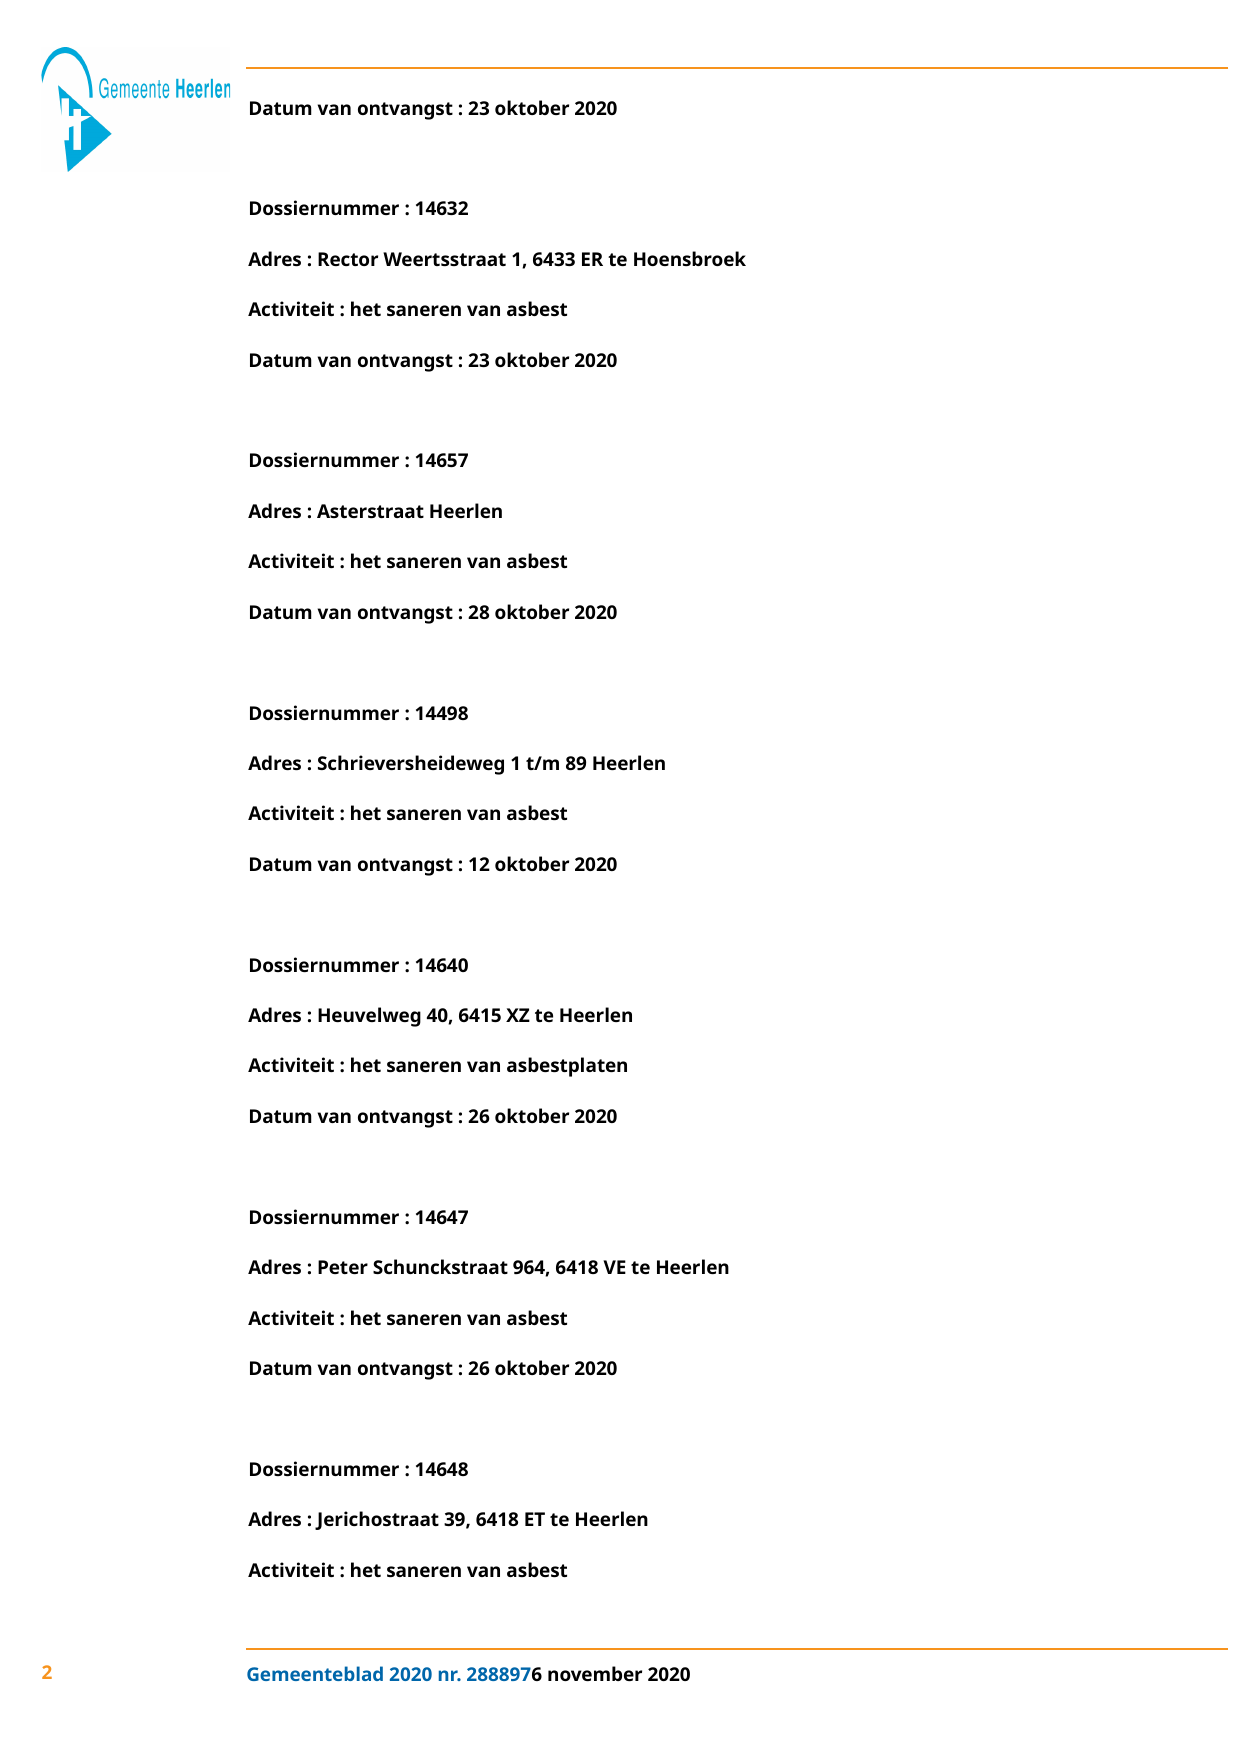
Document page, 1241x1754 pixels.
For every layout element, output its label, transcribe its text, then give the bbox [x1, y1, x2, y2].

text Adres : Jerichostraat 39, 6418 ET te Heerlen [248, 1506, 1152, 1532]
text Activiteit : het saneren van asbest [248, 801, 1152, 826]
text Adres : Asterstraat Heerlen [248, 498, 1152, 524]
text Datum van ontvangst : 28 oktober 2020 [248, 599, 1152, 625]
text Adres : Heuvelweg 40, 6415 XZ te Heerlen [248, 1002, 1152, 1028]
text Dossiernummer : 14640 [248, 952, 1152, 978]
text Dossiernummer : 14632 [248, 196, 1152, 221]
text Dossiernummer : 14657 [248, 448, 1152, 473]
text Dossiernummer : 14647 [248, 1204, 1152, 1230]
text Dossiernummer : 14648 [248, 1456, 1152, 1482]
text Datum van ontvangst : 26 oktober 2020 [248, 1103, 1152, 1129]
text Datum van ontvangst : 26 oktober 2020 [248, 1355, 1152, 1381]
text Activiteit : het saneren van asbestplaten [248, 1053, 1152, 1078]
text Datum van ontvangst : 12 oktober 2020 [248, 851, 1152, 877]
text Datum van ontvangst : 23 oktober 2020 [248, 95, 1152, 121]
text Adres : Schrieversheideweg 1 t/m 89 Heerlen [248, 750, 1152, 776]
text Activiteit : het saneren van asbest [248, 296, 1152, 322]
text Adres : Rector Weertsstraat 1, 6433 ER te Hoensbroek [248, 246, 1152, 272]
text Activiteit : het saneren van asbest [248, 1557, 1152, 1583]
text Adres : Peter Schunckstraat 964, 6418 VE te Heerlen [248, 1254, 1152, 1280]
text Dossiernummer : 14498 [248, 700, 1152, 726]
picture [41, 47, 59, 70]
text Activiteit : het saneren van asbest [248, 1305, 1152, 1331]
picture [41, 47, 231, 172]
text Datum van ontvangst : 23 oktober 2020 [248, 347, 1152, 373]
text Activiteit : het saneren van asbest [248, 548, 1152, 574]
